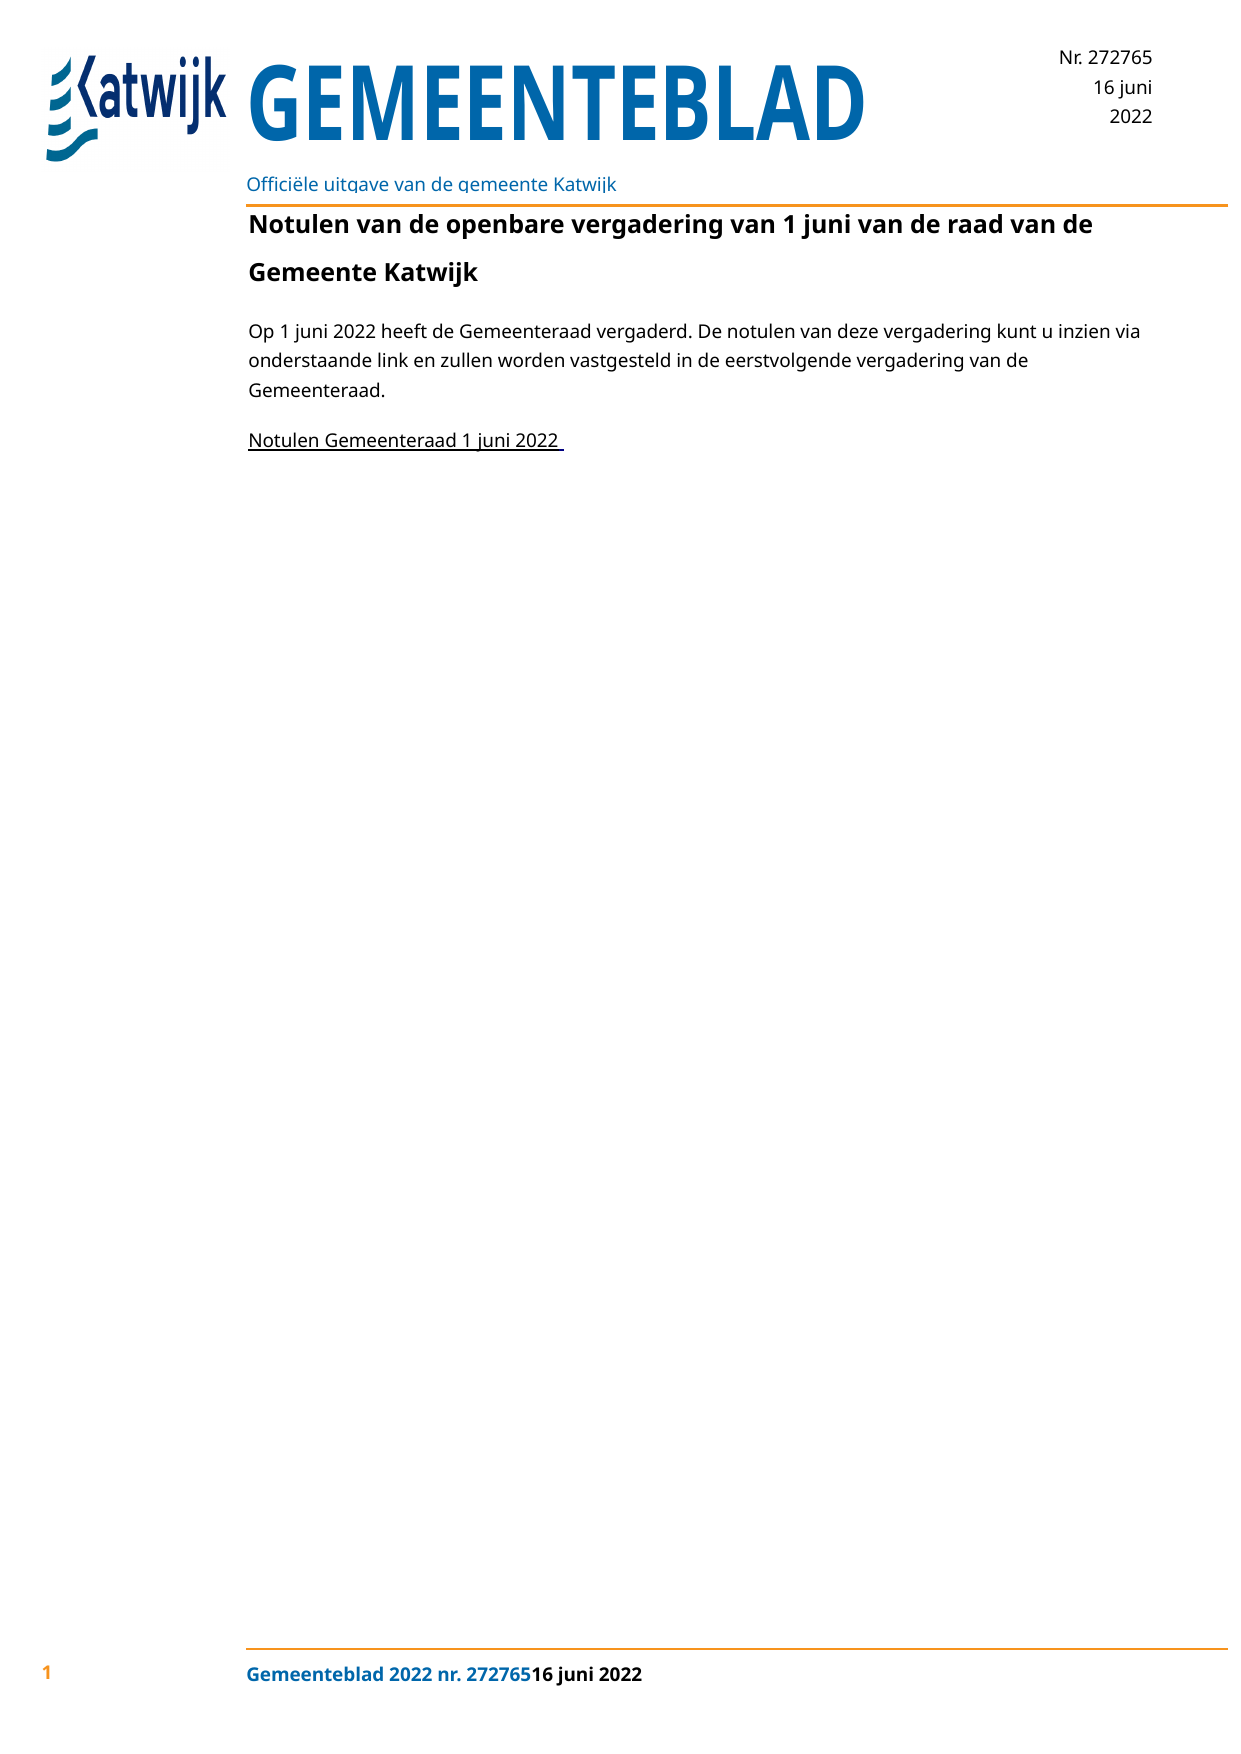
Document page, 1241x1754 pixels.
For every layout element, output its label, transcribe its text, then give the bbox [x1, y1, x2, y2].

text Notulen van de openbare vergadering van 1 juni van de raad van de Gemeente Katwijk [248, 207, 1152, 288]
text Op 1 juni 2022 heeft de Gemeenteraad vergaderd. De notulen van deze vergadering kunt u inzien via onderstaande link en zullen worden vastgesteld in de eerstvolgende vergadering van de Gemeenteraad. [248, 318, 1152, 403]
picture [41, 47, 231, 172]
text Notulen Gemeenteraad 1 juni 2022 [248, 427, 1152, 453]
